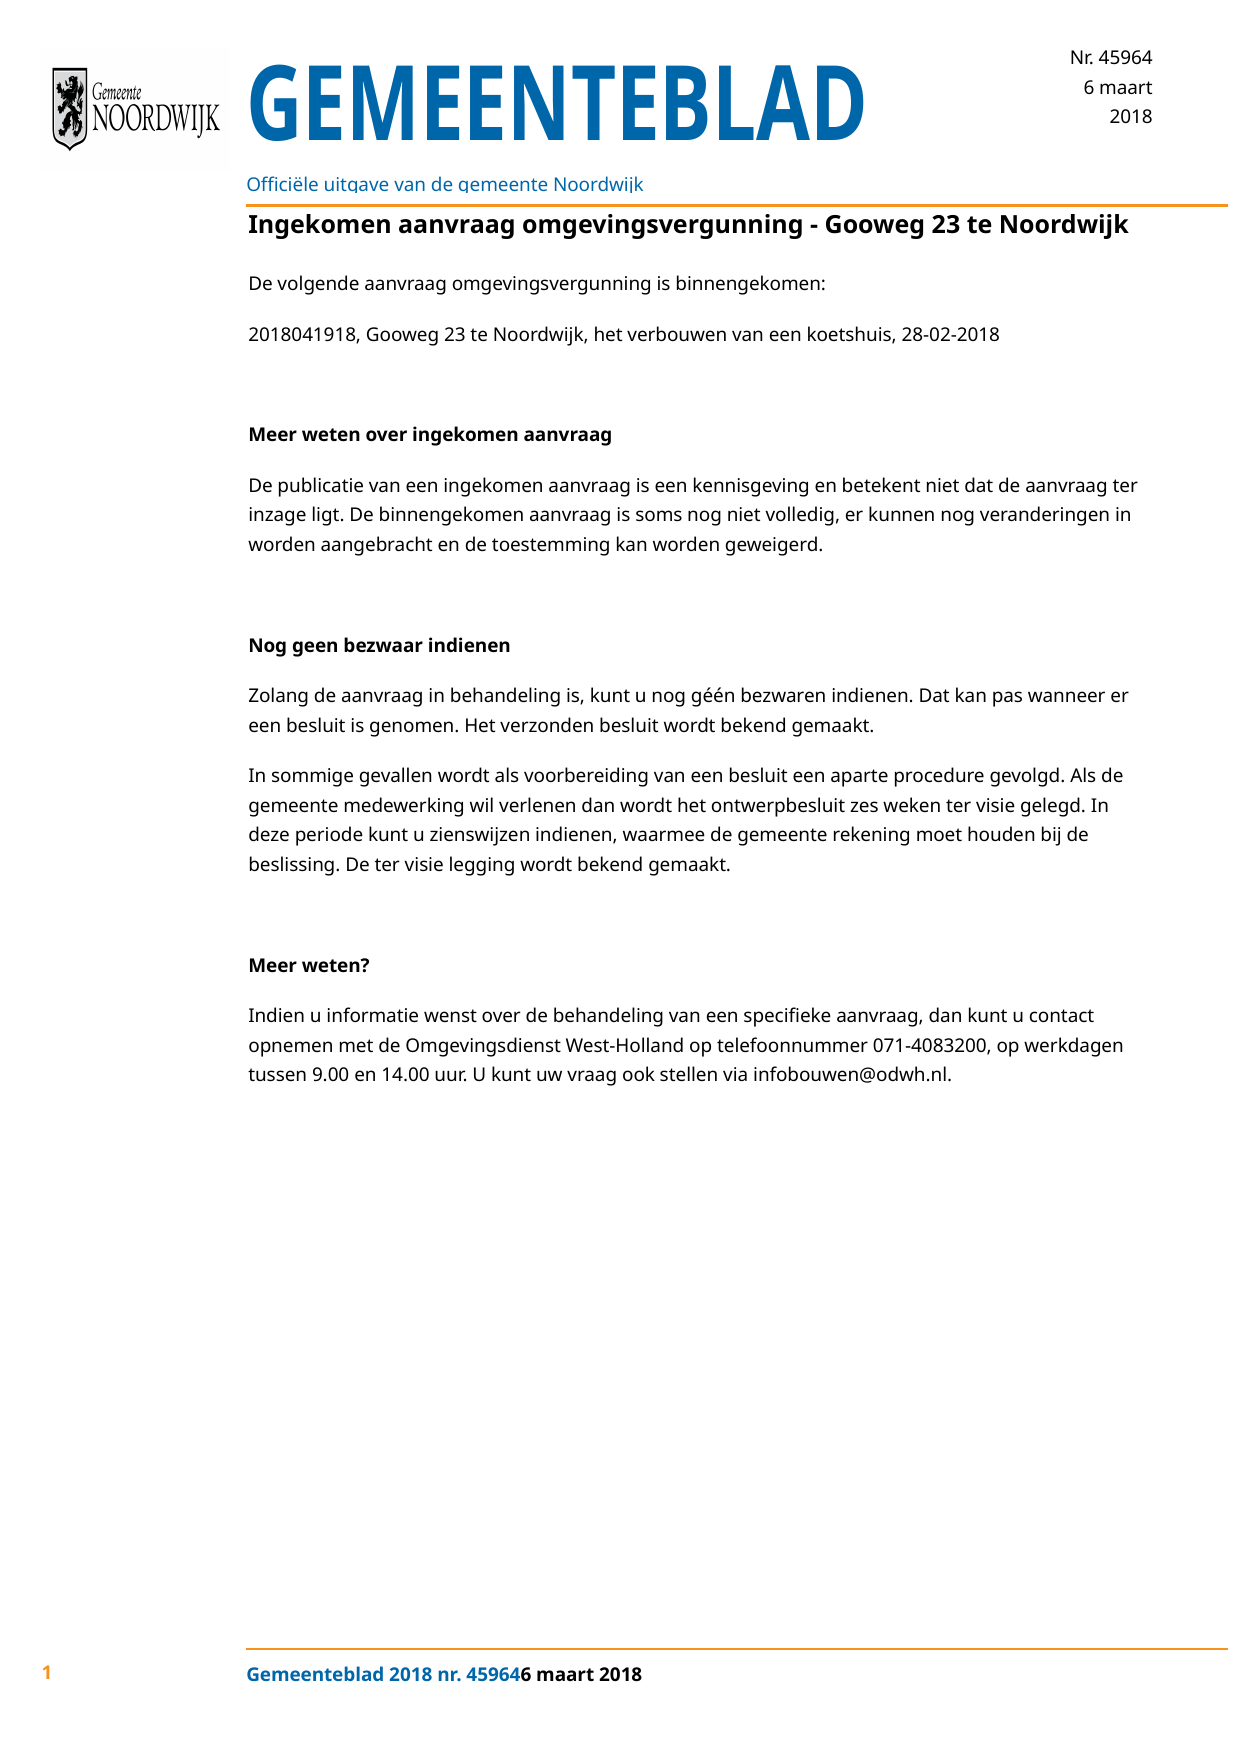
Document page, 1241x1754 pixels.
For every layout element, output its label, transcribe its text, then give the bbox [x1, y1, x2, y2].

text Meer weten? [248, 952, 1152, 978]
text In sommige gevallen wordt als voorbereiding van een besluit een aparte procedure gevolgd. Als de gemeente medewerking wil verlenen dan wordt het ontwerpbesluit zes weken ter visie gelegd. In deze periode kunt u zienswijzen indienen, waarmee de gemeente rekening moet houden bij de beslissing. De ter visie legging wordt bekend gemaakt. [248, 762, 1152, 877]
text De publicatie van een ingekomen aanvraag is een kennisgeving en betekent niet dat de aanvraag ter inzage ligt. De binnengekomen aanvraag is soms nog niet volledig, er kunnen nog veranderingen in worden aangebracht en de toestemming kan worden geweigerd. [248, 472, 1152, 557]
text Nog geen bezwaar indienen [248, 632, 1152, 658]
text Meer weten over ingekomen aanvraag [248, 422, 1152, 447]
text 2018041918, Gooweg 23 te Noordwijk, het verbouwen van een koetshuis, 28-02-2018 [248, 321, 1152, 346]
text Zolang de aanvraag in behandeling is, kunt u nog géén bezwaren indienen. Dat kan pas wanneer er een besluit is genomen. Het verzonden besluit wordt bekend gemaakt. [248, 682, 1152, 738]
text De volgende aanvraag omgevingsvergunning is binnengekomen: [248, 270, 1152, 296]
picture [41, 47, 231, 172]
text Indien u informatie wenst over de behandeling van een specifieke aanvraag, dan kunt u contact opnemen met de Omgevingsdienst West-Holland op telefoonnummer 071-4083200, op werkdagen tussen 9.00 en 14.00 uur. U kunt uw vraag ook stellen via infobouwen@odwh.nl. [248, 1002, 1152, 1087]
text Ingekomen aanvraag omgevingsvergunning - Gooweg 23 te Noordwijk [248, 207, 1152, 241]
